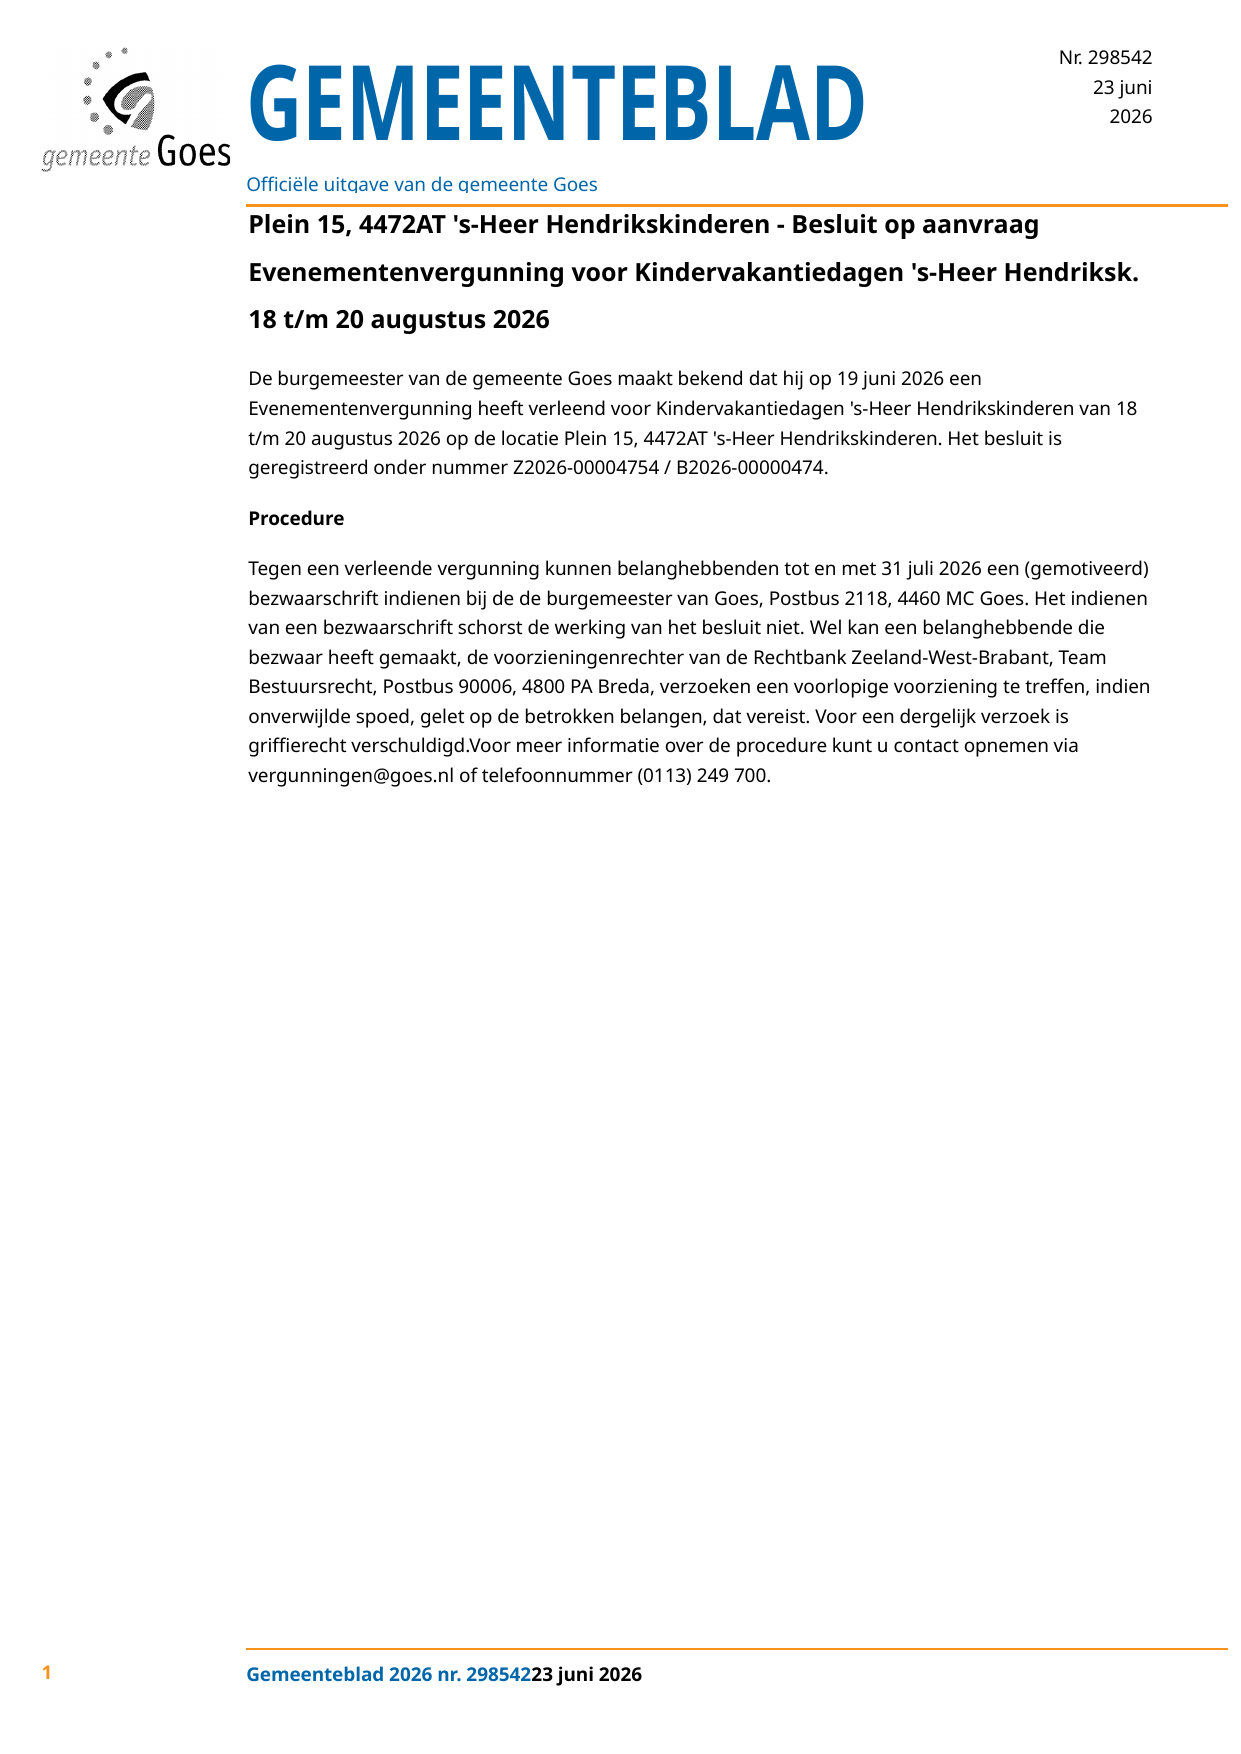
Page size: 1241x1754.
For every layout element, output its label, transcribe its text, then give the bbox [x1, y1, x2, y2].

picture [41, 47, 231, 172]
text Procedure [248, 505, 1152, 530]
text Plein 15, 4472AT 's-Heer Hendrikskinderen - Besluit op aanvraag Evenementenvergunning voor Kindervakantiedagen 's-Heer Hendriksk. 18 t/m 20 augustus 2026 [248, 207, 1152, 336]
text Tegen een verleende vergunning kunnen belanghebbenden tot en met 31 juli 2026 een (gemotiveerd) bezwaarschrift indienen bij de de burgemeester van Goes, Postbus 2118, 4460 MC Goes. Het indienen van een bezwaarschrift schorst de werking van het besluit niet. Wel kan een belanghebbende die bezwaar heeft gemaakt, de voorzieningenrechter van de Rechtbank Zeeland-West-Brabant, Team Bestuursrecht, Postbus 90006, 4800 PA Breda, verzoeken een voorlopige voorziening te treffen, indien onverwijlde spoed, gelet op de betrokken belangen, dat vereist. Voor een dergelijk verzoek is griffierecht verschuldigd.Voor meer informatie over de procedure kunt u contact opnemen via vergunningen@goes.nl of telefoonnummer (0113) 249 700. [248, 555, 1152, 788]
text De burgemeester van de gemeente Goes maakt bekend dat hij op 19 juni 2026 een Evenementenvergunning heeft verleend voor Kindervakantiedagen 's-Heer Hendrikskinderen van 18 t/m 20 augustus 2026 op de locatie Plein 15, 4472AT 's-Heer Hendrikskinderen. Het besluit is geregistreerd onder nummer Z2026-00004754 / B2026-00000474. [248, 366, 1152, 480]
